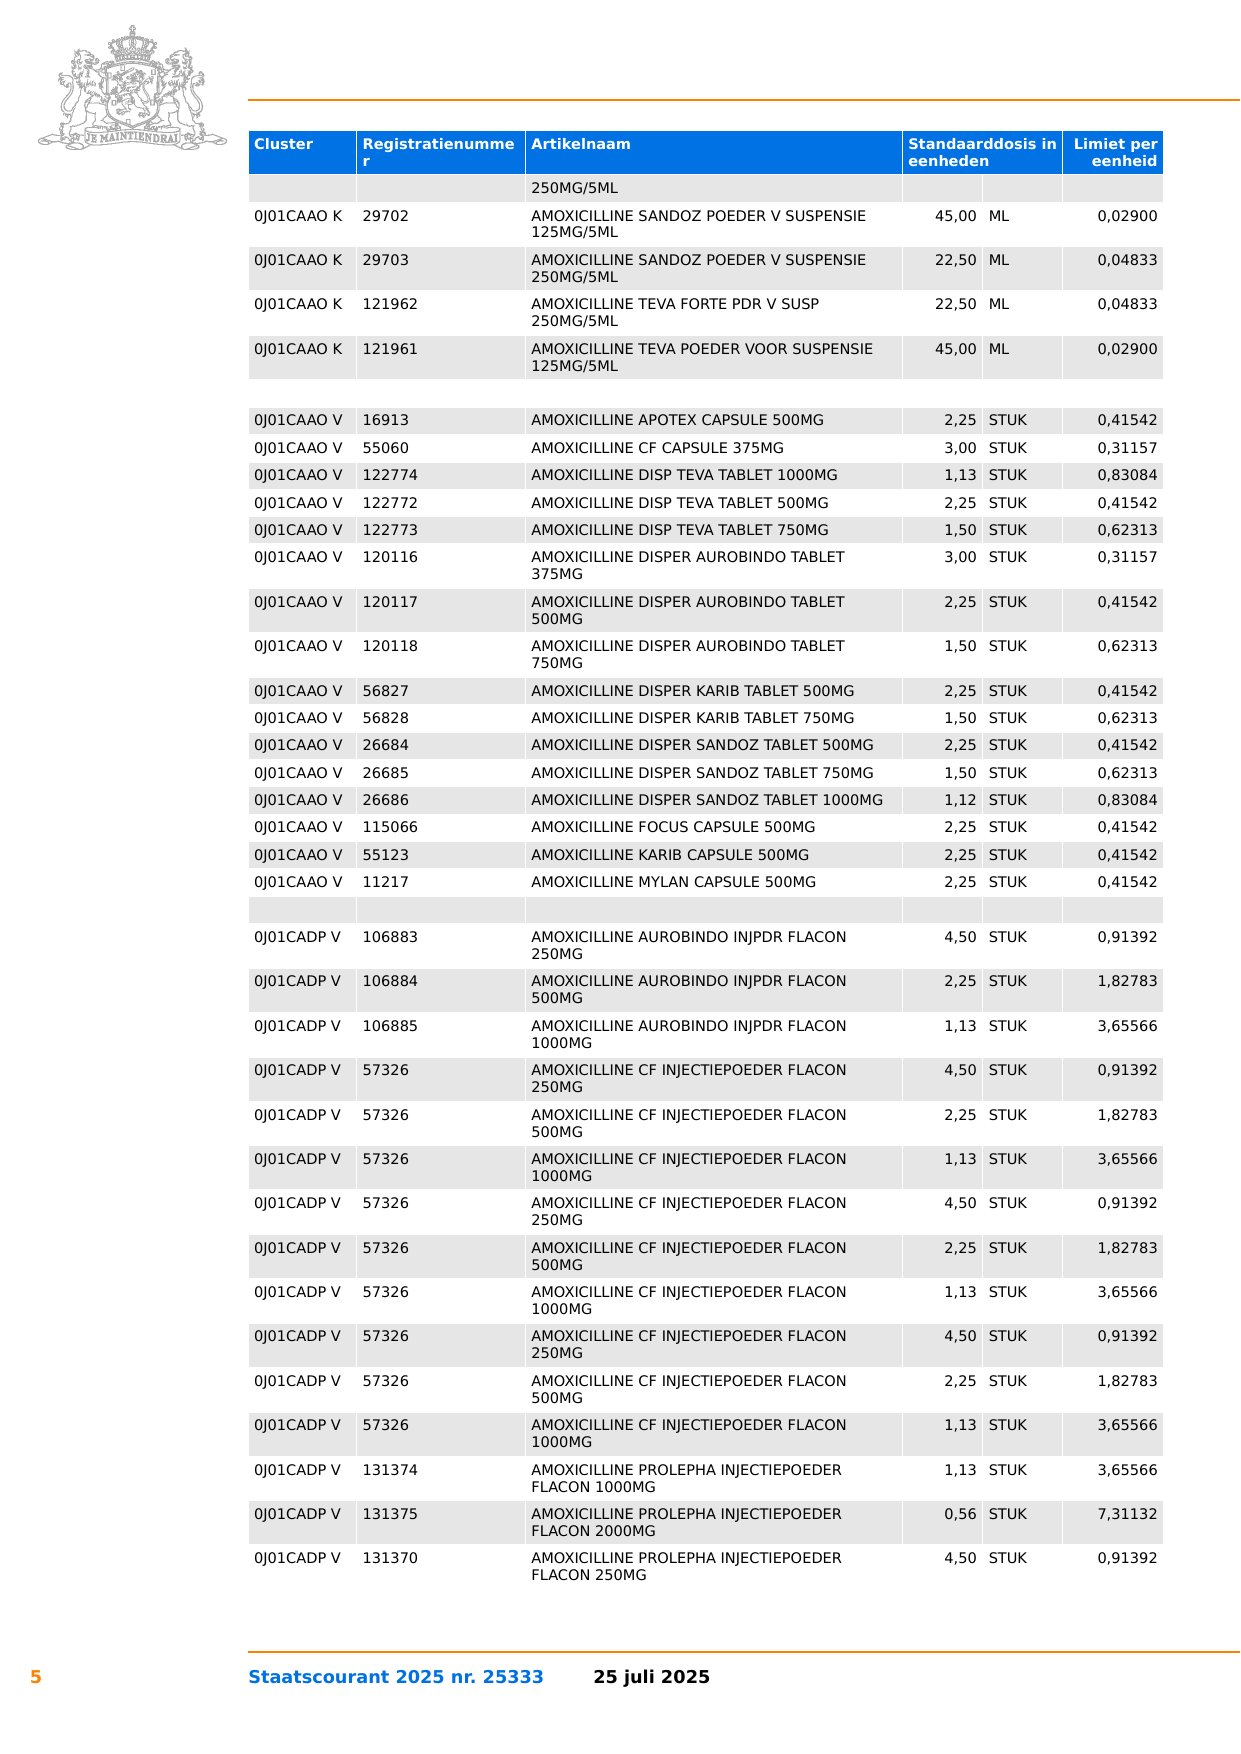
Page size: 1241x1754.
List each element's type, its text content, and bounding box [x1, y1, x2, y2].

table_cell 106885 [357, 1013, 525, 1056]
table_cell 1,13 [903, 1457, 982, 1500]
table_cell 1,13 [903, 1413, 982, 1456]
table_cell AMOXICILLINE PROLEPHA INJECTIEPOEDER FLACON 250MG [526, 1546, 902, 1589]
table_cell 0J01CAAO V [249, 545, 356, 588]
table_cell [526, 380, 902, 407]
table_cell 0,04833 [1063, 291, 1163, 335]
table_cell 16913 [357, 408, 525, 434]
table_cell AMOXICILLINE DISPER AUROBINDO TABLET 750MG [526, 633, 902, 677]
table_cell ML [983, 336, 1062, 379]
table_cell STUK [983, 1457, 1062, 1500]
table_cell 0,91392 [1063, 924, 1163, 968]
table_cell [1063, 897, 1163, 923]
table_cell 57326 [357, 1368, 525, 1411]
table_cell 120117 [357, 589, 525, 632]
table_cell STUK [983, 1102, 1062, 1145]
table_cell AMOXICILLINE CF INJECTIEPOEDER FLACON 500MG [526, 1102, 902, 1145]
table_cell 131374 [357, 1457, 525, 1500]
table_cell AMOXICILLINE DISPER KARIB TABLET 750MG [526, 705, 902, 731]
table_cell 11217 [357, 870, 525, 896]
table_cell AMOXICILLINE CF INJECTIEPOEDER FLACON 1000MG [526, 1146, 902, 1189]
table_cell STUK [983, 842, 1062, 868]
table_cell 0J01CADP V [249, 1368, 356, 1411]
table_cell [249, 380, 356, 407]
table_cell ML [983, 203, 1062, 246]
table_header Cluster [249, 131, 356, 174]
table_cell 131375 [357, 1501, 525, 1544]
table_cell 0J01CADP V [249, 1191, 356, 1234]
table_cell ML [983, 247, 1062, 290]
table_cell 57326 [357, 1146, 525, 1189]
table_cell 1,50 [903, 705, 982, 731]
table_cell STUK [983, 1058, 1062, 1101]
table_cell 0J01CAAO V [249, 490, 356, 516]
table_cell 122774 [357, 463, 525, 489]
table_cell 0,83084 [1063, 787, 1163, 814]
table_cell AMOXICILLINE AUROBINDO INJPDR FLACON 500MG [526, 969, 902, 1012]
table_cell AMOXICILLINE CF CAPSULE 375MG [526, 435, 902, 461]
table_cell 1,12 [903, 787, 982, 814]
table_cell AMOXICILLINE CF INJECTIEPOEDER FLACON 1000MG [526, 1279, 902, 1323]
table_cell STUK [983, 1413, 1062, 1456]
table_cell [903, 897, 982, 923]
table_cell 0J01CAAO V [249, 435, 356, 461]
table_cell AMOXICILLINE KARIB CAPSULE 500MG [526, 842, 902, 868]
table_cell 0J01CAAO V [249, 705, 356, 731]
table_cell STUK [983, 408, 1062, 434]
table_cell 0,04833 [1063, 247, 1163, 290]
table_cell 45,00 [903, 203, 982, 246]
table_cell 1,82783 [1063, 969, 1163, 1012]
table_cell 122772 [357, 490, 525, 516]
table_header Limiet per eenheid [1063, 131, 1163, 174]
table_cell 0J01CADP V [249, 1546, 356, 1589]
table_cell [903, 380, 982, 407]
table_cell 2,25 [903, 408, 982, 434]
table_cell [357, 897, 525, 923]
table_cell 45,00 [903, 336, 982, 379]
table_cell 26686 [357, 787, 525, 814]
table_cell 0J01CADP V [249, 1146, 356, 1189]
table_cell STUK [983, 705, 1062, 731]
table_cell AMOXICILLINE DISP TEVA TABLET 750MG [526, 517, 902, 543]
table_cell 0J01CAAO V [249, 760, 356, 786]
table_cell STUK [983, 435, 1062, 461]
table_cell AMOXICILLINE DISPER SANDOZ TABLET 1000MG [526, 787, 902, 814]
table_cell [249, 897, 356, 923]
table_cell 0,62313 [1063, 517, 1163, 543]
table_cell AMOXICILLINE MYLAN CAPSULE 500MG [526, 870, 902, 896]
table_cell 22,50 [903, 291, 982, 335]
table_cell 2,25 [903, 678, 982, 704]
table_cell 0,91392 [1063, 1546, 1163, 1589]
table_cell 1,50 [903, 517, 982, 543]
table_cell 3,00 [903, 435, 982, 461]
table_cell 3,65566 [1063, 1013, 1163, 1056]
table_cell STUK [983, 463, 1062, 489]
table_cell 3,65566 [1063, 1146, 1163, 1189]
table_cell 26684 [357, 733, 525, 759]
table_cell [249, 175, 356, 202]
table_cell 2,25 [903, 1102, 982, 1145]
table_cell 29703 [357, 247, 525, 290]
table_cell 120118 [357, 633, 525, 677]
table_cell 0J01CAAO K [249, 291, 356, 335]
table_cell 26685 [357, 760, 525, 786]
table_cell 121961 [357, 336, 525, 379]
table_cell 115066 [357, 815, 525, 841]
table_cell AMOXICILLINE PROLEPHA INJECTIEPOEDER FLACON 1000MG [526, 1457, 902, 1500]
table_cell 131370 [357, 1546, 525, 1589]
table_cell 0J01CAAO V [249, 589, 356, 632]
table_cell AMOXICILLINE PROLEPHA INJECTIEPOEDER FLACON 2000MG [526, 1501, 902, 1544]
table_cell STUK [983, 545, 1062, 588]
table_cell [903, 175, 982, 202]
table_cell 0J01CADP V [249, 1501, 356, 1544]
table_cell 0,41542 [1063, 870, 1163, 896]
table_cell AMOXICILLINE SANDOZ POEDER V SUSPENSIE 125MG/5ML [526, 203, 902, 246]
table_cell AMOXICILLINE DISP TEVA TABLET 1000MG [526, 463, 902, 489]
table_cell 0J01CAAO V [249, 463, 356, 489]
table_cell 2,25 [903, 842, 982, 868]
table_cell STUK [983, 1235, 1062, 1278]
table_cell 55060 [357, 435, 525, 461]
table_cell STUK [983, 1324, 1062, 1367]
table_cell 57326 [357, 1235, 525, 1278]
table_cell 0,91392 [1063, 1191, 1163, 1234]
table_cell 0J01CAAO V [249, 678, 356, 704]
table_cell STUK [983, 969, 1062, 1012]
table_cell [357, 175, 525, 202]
table_cell 0J01CADP V [249, 1324, 356, 1367]
table_cell 0J01CAAO V [249, 787, 356, 814]
table_cell 1,13 [903, 1013, 982, 1056]
table_header Standaarddosis in eenheden [903, 131, 1062, 174]
table_cell 0,91392 [1063, 1058, 1163, 1101]
table_cell 0,41542 [1063, 589, 1163, 632]
table_cell 4,50 [903, 1324, 982, 1367]
table_cell 29702 [357, 203, 525, 246]
table_cell 0,62313 [1063, 633, 1163, 677]
table_cell STUK [983, 733, 1062, 759]
table_cell STUK [983, 870, 1062, 896]
table_cell 1,13 [903, 1146, 982, 1189]
table_cell AMOXICILLINE SANDOZ POEDER V SUSPENSIE 250MG/5ML [526, 247, 902, 290]
table_cell 0J01CADP V [249, 969, 356, 1012]
table_cell 0,62313 [1063, 705, 1163, 731]
table_cell STUK [983, 678, 1062, 704]
table_cell AMOXICILLINE TEVA FORTE PDR V SUSP 250MG/5ML [526, 291, 902, 335]
table_cell 1,13 [903, 463, 982, 489]
table_cell 106884 [357, 969, 525, 1012]
table_cell 57326 [357, 1191, 525, 1234]
table_cell 122773 [357, 517, 525, 543]
table_cell STUK [983, 815, 1062, 841]
table_cell 121962 [357, 291, 525, 335]
table_cell 0,56 [903, 1501, 982, 1544]
table_cell STUK [983, 1191, 1062, 1234]
table_cell 120116 [357, 545, 525, 588]
table_cell 0J01CAAO V [249, 408, 356, 434]
table_cell 0J01CADP V [249, 1058, 356, 1101]
table_cell 0J01CAAO V [249, 633, 356, 677]
table_cell AMOXICILLINE APOTEX CAPSULE 500MG [526, 408, 902, 434]
table_cell 0J01CAAO V [249, 842, 356, 868]
table_header Registratienummer [357, 131, 525, 174]
table_cell 2,25 [903, 870, 982, 896]
table_cell 0,91392 [1063, 1324, 1163, 1367]
table_cell 250MG/5ML [526, 175, 902, 202]
table_cell 3,65566 [1063, 1457, 1163, 1500]
table_cell 0,31157 [1063, 545, 1163, 588]
table_cell 0J01CADP V [249, 1279, 356, 1323]
table_cell 7,31132 [1063, 1501, 1163, 1544]
table_cell STUK [983, 1501, 1062, 1544]
table_cell 2,25 [903, 815, 982, 841]
table_header Artikelnaam [526, 131, 902, 174]
table_cell [983, 897, 1062, 923]
table_cell 1,50 [903, 633, 982, 677]
table_cell 0J01CADP V [249, 1102, 356, 1145]
table_cell STUK [983, 517, 1062, 543]
table_cell 0J01CADP V [249, 1235, 356, 1278]
table_cell 4,50 [903, 1058, 982, 1101]
table_cell AMOXICILLINE CF INJECTIEPOEDER FLACON 500MG [526, 1368, 902, 1411]
table_cell 22,50 [903, 247, 982, 290]
table_cell 1,82783 [1063, 1102, 1163, 1145]
table_cell 4,50 [903, 1546, 982, 1589]
table_cell 2,25 [903, 1368, 982, 1411]
table_cell AMOXICILLINE DISPER AUROBINDO TABLET 375MG [526, 545, 902, 588]
table_cell 2,25 [903, 733, 982, 759]
table_cell 57326 [357, 1279, 525, 1323]
table_cell 3,65566 [1063, 1279, 1163, 1323]
table_cell STUK [983, 490, 1062, 516]
table_cell 0,31157 [1063, 435, 1163, 461]
table_cell 0J01CAAO K [249, 247, 356, 290]
table_cell STUK [983, 1013, 1062, 1056]
table_cell 0,62313 [1063, 760, 1163, 786]
table_cell 0,41542 [1063, 490, 1163, 516]
table_cell 57326 [357, 1324, 525, 1367]
table_cell 56827 [357, 678, 525, 704]
table_cell 2,25 [903, 969, 982, 1012]
table_cell [983, 175, 1062, 202]
table_cell 0,41542 [1063, 733, 1163, 759]
table_cell 0J01CAAO V [249, 870, 356, 896]
table_cell 3,00 [903, 545, 982, 588]
table_cell 2,25 [903, 490, 982, 516]
table_cell [1063, 175, 1163, 202]
table_cell 0,41542 [1063, 678, 1163, 704]
table_cell 0J01CADP V [249, 1413, 356, 1456]
table_cell 0J01CAAO V [249, 517, 356, 543]
table_cell 1,82783 [1063, 1368, 1163, 1411]
table_cell STUK [983, 787, 1062, 814]
table_cell STUK [983, 1368, 1062, 1411]
picture [38, 25, 227, 150]
table_cell [357, 380, 525, 407]
table_cell AMOXICILLINE TEVA POEDER VOOR SUSPENSIE 125MG/5ML [526, 336, 902, 379]
table_cell 0,41542 [1063, 408, 1163, 434]
table_cell [1063, 380, 1163, 407]
table_cell 0J01CAAO K [249, 203, 356, 246]
table_cell AMOXICILLINE CF INJECTIEPOEDER FLACON 250MG [526, 1058, 902, 1101]
table_cell ML [983, 291, 1062, 335]
table_cell 0J01CAAO V [249, 815, 356, 841]
table_cell 57326 [357, 1413, 525, 1456]
table_cell 0,41542 [1063, 815, 1163, 841]
table_cell 0,02900 [1063, 336, 1163, 379]
table_cell 0J01CADP V [249, 1457, 356, 1500]
table_cell 106883 [357, 924, 525, 968]
table_cell STUK [983, 1146, 1062, 1189]
table_cell 0J01CADP V [249, 1013, 356, 1056]
table_cell 1,50 [903, 760, 982, 786]
table_cell STUK [983, 760, 1062, 786]
table_cell 0J01CAAO K [249, 336, 356, 379]
table_cell AMOXICILLINE DISP TEVA TABLET 500MG [526, 490, 902, 516]
table_cell AMOXICILLINE DISPER SANDOZ TABLET 750MG [526, 760, 902, 786]
table_cell AMOXICILLINE DISPER AUROBINDO TABLET 500MG [526, 589, 902, 632]
table_cell STUK [983, 1279, 1062, 1323]
table_cell 1,82783 [1063, 1235, 1163, 1278]
table_cell 55123 [357, 842, 525, 868]
table_cell STUK [983, 1546, 1062, 1589]
table_cell 57326 [357, 1058, 525, 1101]
table_cell AMOXICILLINE CF INJECTIEPOEDER FLACON 250MG [526, 1191, 902, 1234]
table_cell AMOXICILLINE FOCUS CAPSULE 500MG [526, 815, 902, 841]
table_cell [983, 380, 1062, 407]
table_cell AMOXICILLINE AUROBINDO INJPDR FLACON 250MG [526, 924, 902, 968]
table_cell AMOXICILLINE AUROBINDO INJPDR FLACON 1000MG [526, 1013, 902, 1056]
table_cell STUK [983, 924, 1062, 968]
table_cell AMOXICILLINE DISPER SANDOZ TABLET 500MG [526, 733, 902, 759]
table_cell 1,13 [903, 1279, 982, 1323]
table_cell 0J01CAAO V [249, 733, 356, 759]
table_cell 3,65566 [1063, 1413, 1163, 1456]
table_cell [526, 897, 902, 923]
table_cell STUK [983, 633, 1062, 677]
table_cell STUK [983, 589, 1062, 632]
table_cell 56828 [357, 705, 525, 731]
table_cell 0,02900 [1063, 203, 1163, 246]
table_cell 57326 [357, 1102, 525, 1145]
table_cell 4,50 [903, 924, 982, 968]
table_cell 2,25 [903, 589, 982, 632]
table_cell 0J01CADP V [249, 924, 356, 968]
table_cell AMOXICILLINE CF INJECTIEPOEDER FLACON 500MG [526, 1235, 902, 1278]
table_cell 0,41542 [1063, 842, 1163, 868]
table_cell 4,50 [903, 1191, 982, 1234]
table_cell 2,25 [903, 1235, 982, 1278]
table_cell AMOXICILLINE CF INJECTIEPOEDER FLACON 250MG [526, 1324, 902, 1367]
table_cell AMOXICILLINE DISPER KARIB TABLET 500MG [526, 678, 902, 704]
table_cell 0,83084 [1063, 463, 1163, 489]
table_cell AMOXICILLINE CF INJECTIEPOEDER FLACON 1000MG [526, 1413, 902, 1456]
